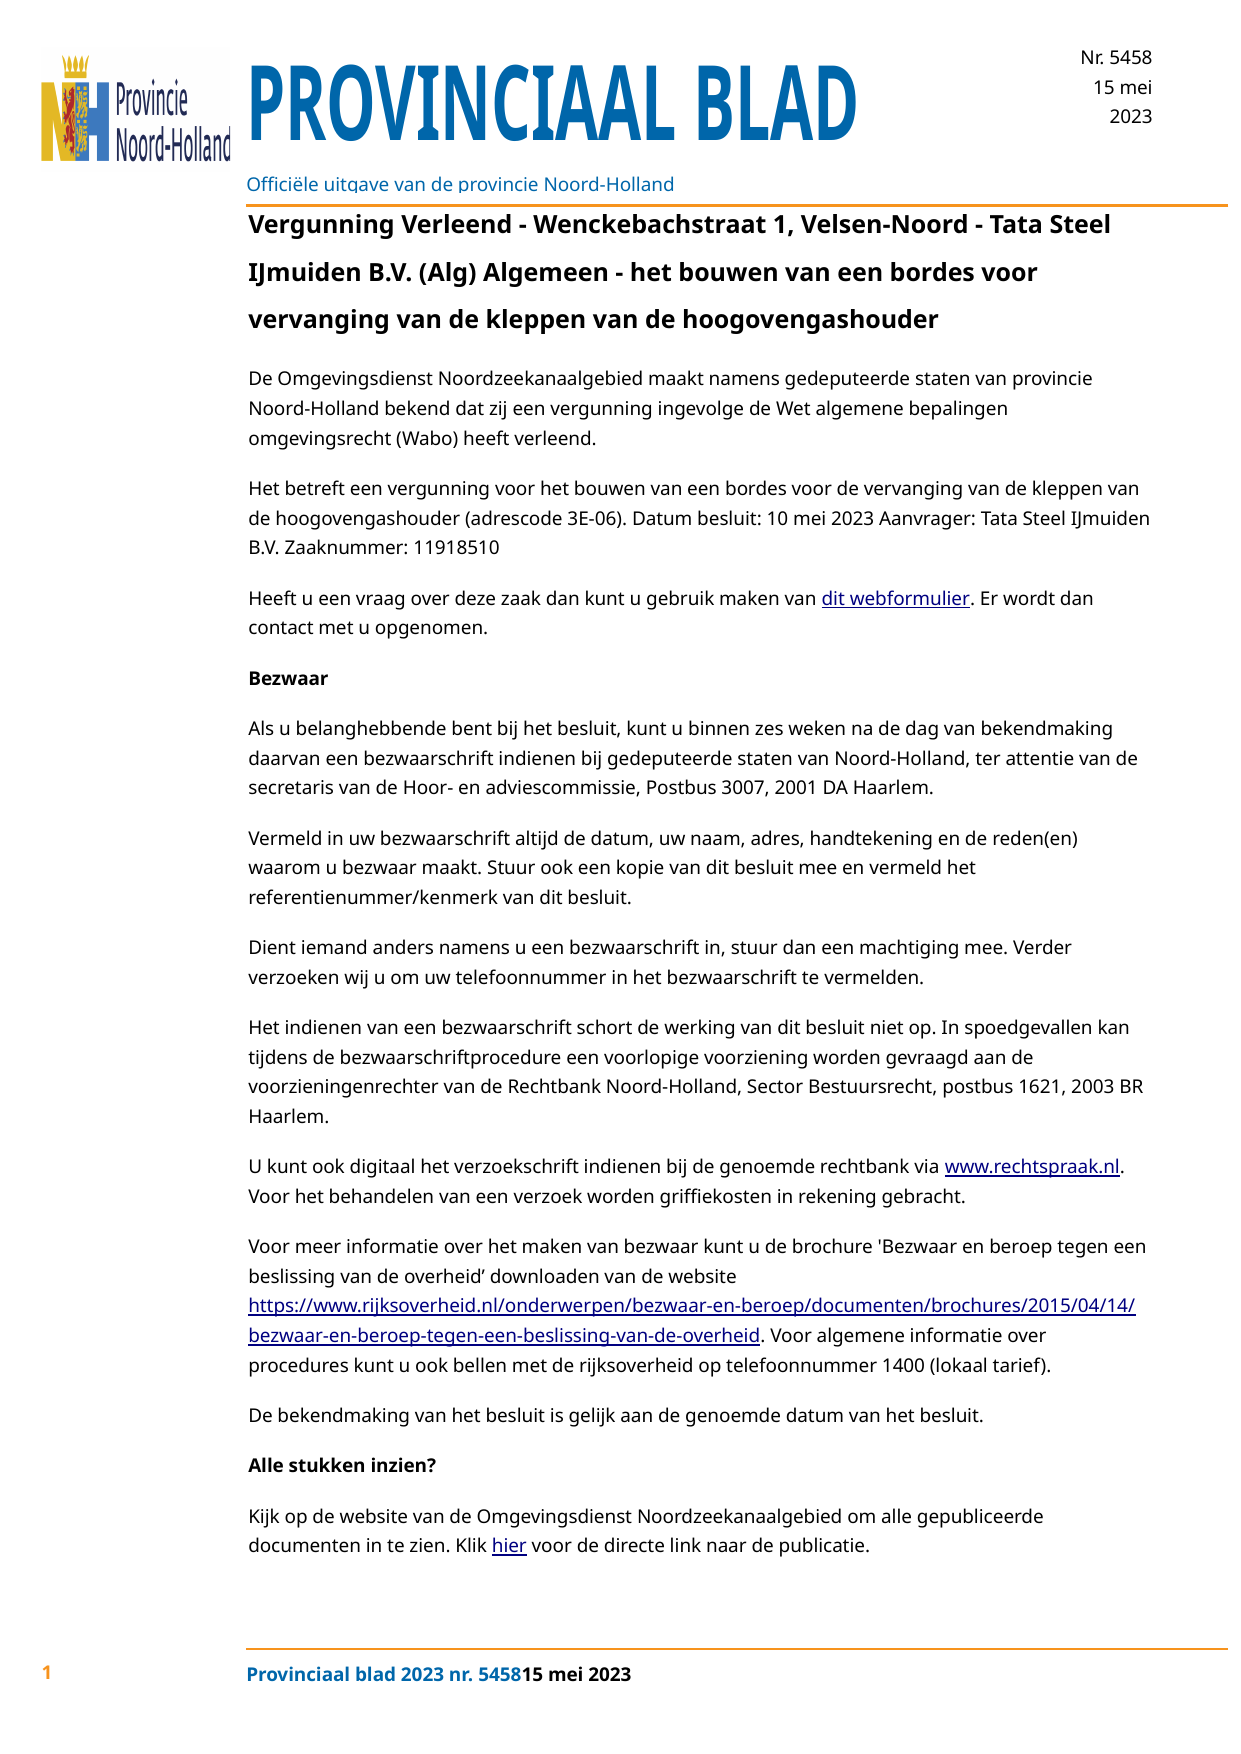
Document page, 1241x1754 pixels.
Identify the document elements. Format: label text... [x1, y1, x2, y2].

text De Omgevingsdienst Noordzeekanaalgebied maakt namens gedeputeerde staten van provincie Noord-Holland bekend dat zij een vergunning ingevolge de Wet algemene bepalingen omgevingsrecht (Wabo) heeft verleend. [248, 366, 1152, 450]
text De bekendmaking van het besluit is gelijk aan de genoemde datum van het besluit. [248, 1402, 1152, 1428]
text Voor meer informatie over het maken van bezwaar kunt u de brochure 'Bezwaar en beroep tegen een beslissing van de overheid’ downloaden van de website https://www.rijksoverheid.nl/onderwerpen/bezwaar-en-beroep/documenten/brochures/2015/04/14/bezwaar-en-beroep-tegen-een-beslissing-van-de-overheid. Voor algemene informatie over procedures kunt u ook bellen met de rijksoverheid op telefoonnummer 1400 (lokaal tarief). [248, 1233, 1152, 1377]
text Het betreft een vergunning voor het bouwen van een bordes voor de vervanging van de kleppen van de hoogovengashouder (adrescode 3E-06). Datum besluit: 10 mei 2023 Aanvrager: Tata Steel IJmuiden B.V. Zaaknummer: 11918510 [248, 475, 1152, 560]
text Dient iemand anders namens u een bezwaarschrift in, stuur dan een machtiging mee. Verder verzoeken wij u om uw telefoonnummer in het bezwaarschrift te vermelden. [248, 934, 1152, 989]
text Vergunning Verleend - Wenckebachstraat 1, Velsen-Noord - Tata Steel IJmuiden B.V. (Alg) Algemeen - het bouwen van een bordes voor vervanging van de kleppen van de hoogovengashouder [248, 207, 1152, 336]
text Als u belanghebbende bent bij het besluit, kunt u binnen zes weken na de dag van bekendmaking daarvan een bezwaarschrift indienen bij gedeputeerde staten van Noord-Holland, ter attentie van de secretaris van de Hoor- en adviescommissie, Postbus 3007, 2001 DA Haarlem. [248, 715, 1152, 800]
text U kunt ook digitaal het verzoekschrift indienen bij de genoemde rechtbank via www.rechtspraak.nl. Voor het behandelen van een verzoek worden griffiekosten in rekening gebracht. [248, 1153, 1152, 1209]
text Vermeld in uw bezwaarschrift altijd de datum, uw naam, adres, handtekening en de reden(en) waarom u bezwaar maakt. Stuur ook een kopie van dit besluit mee en vermeld het referentienummer/kenmerk van dit besluit. [248, 825, 1152, 909]
text Kijk op de website van de Omgevingsdienst Noordzeekanaalgebied om alle gepubliceerde documenten in te zien. Klik hier voor de directe link naar de publicatie. [248, 1503, 1152, 1558]
text Alle stukken inzien? [248, 1453, 1152, 1478]
picture [41, 47, 231, 172]
text Bezwaar [248, 665, 1152, 690]
text Het indienen van een bezwaarschrift schort de werking van dit besluit niet op. In spoedgevallen kan tijdens de bezwaarschriftprocedure een voorlopige voorziening worden gevraagd aan de voorzieningenrechter van de Rechtbank Noord-Holland, Sector Bestuursrecht, postbus 1621, 2003 BR Haarlem. [248, 1014, 1152, 1129]
text Heeft u een vraag over deze zaak dan kunt u gebruik maken van dit webformulier. Er wordt dan contact met u opgenomen. [248, 585, 1152, 640]
